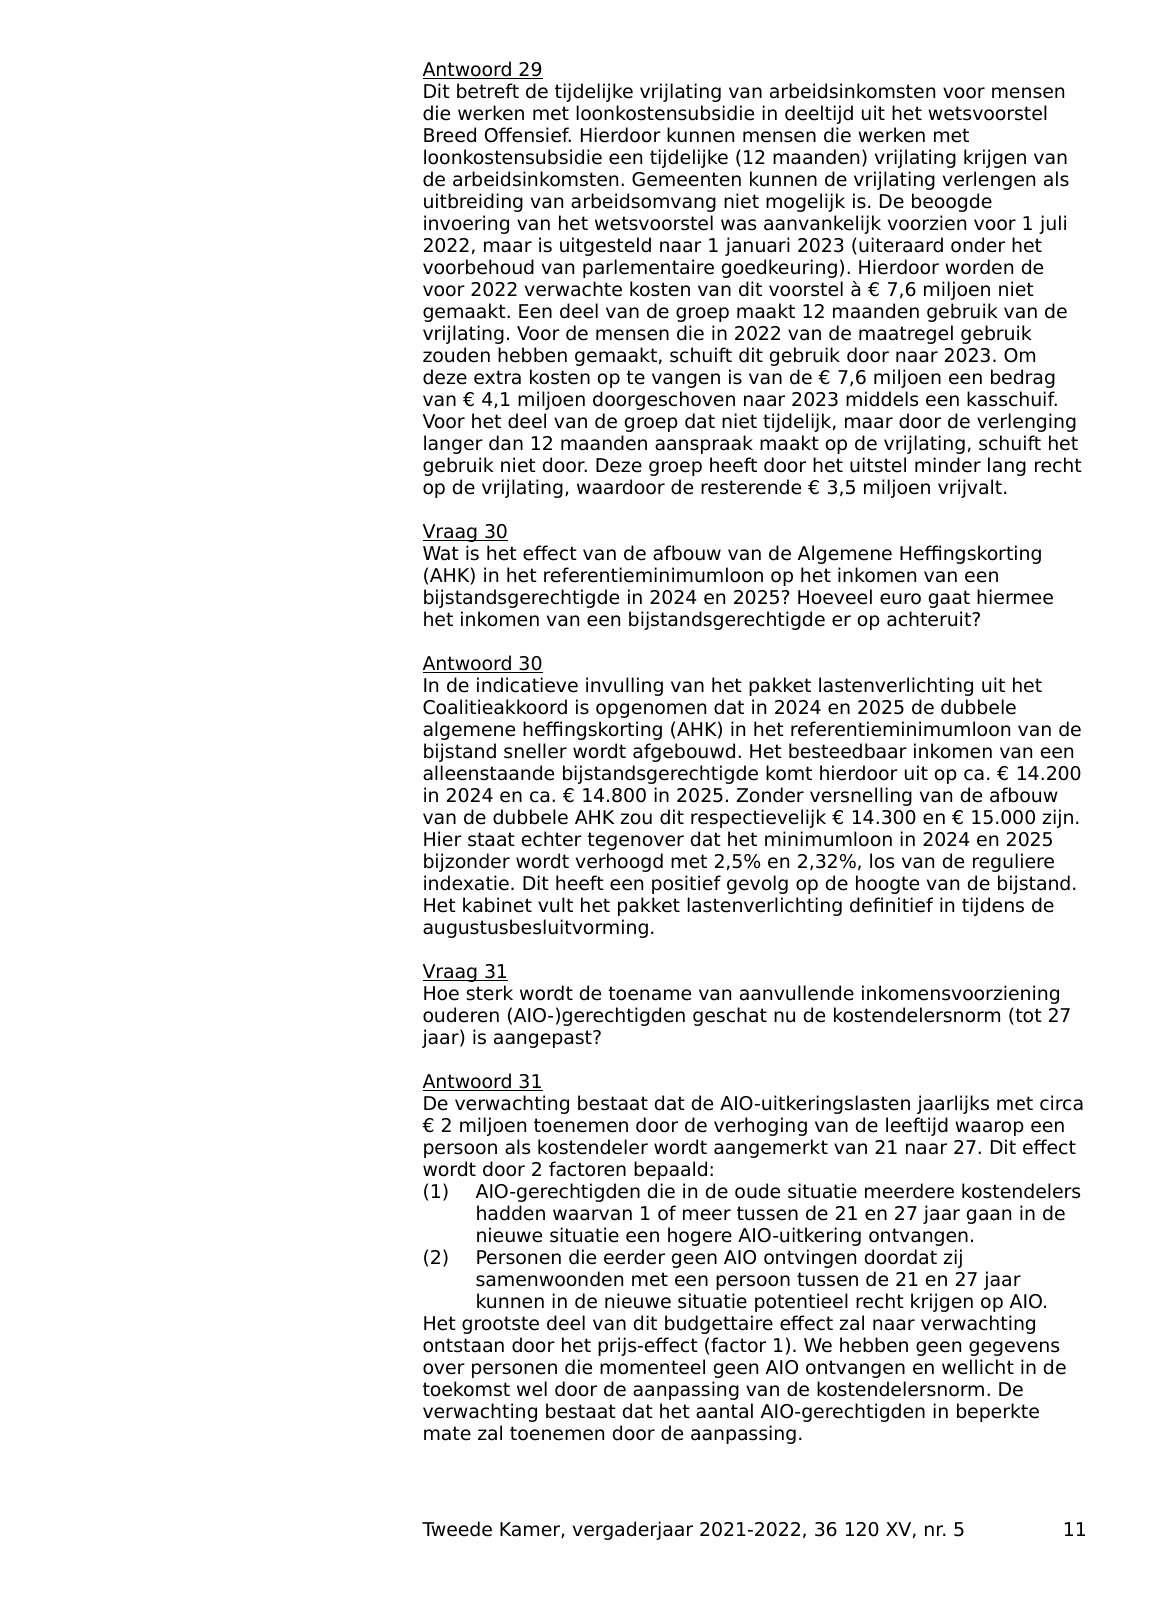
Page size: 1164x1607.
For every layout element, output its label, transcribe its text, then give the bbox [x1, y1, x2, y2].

text De verwachting bestaat dat de AIO-uitkeringslasten jaarlijks met circa € 2 miljoen toenemen door de verhoging van de leeftijd waarop een persoon als kostendeler wordt aangemerkt van 21 naar 27. Dit effect wordt door 2 factoren bepaald: [422, 1093, 1087, 1181]
text Vraag 30 [422, 521, 1087, 543]
text Vraag 31 [422, 961, 1087, 983]
text Antwoord 31 [422, 1071, 1087, 1093]
text Het grootste deel van dit budgettaire effect zal naar verwachting ontstaan door het prijs-effect (factor 1). We hebben geen gegevens over personen die momenteel geen AIO ontvangen en wellicht in de toekomst wel door de aanpassing van de kostendelersnorm. De verwachting bestaat dat het aantal AIO-gerechtigden in beperkte mate zal toenemen door de aanpassing. [422, 1313, 1087, 1444]
text Antwoord 29 [422, 59, 1087, 81]
text Antwoord 30 [422, 653, 1087, 675]
text (1) AIO-gerechtigden die in de oude situatie meerdere kostendelers hadden waarvan 1 of meer tussen de 21 en 27 jaar gaan in de nieuwe situatie een hogere AIO-uitkering ontvangen. [422, 1181, 1087, 1247]
text Hoe sterk wordt de toename van aanvullende inkomensvoorziening ouderen (AIO-)gerechtigden geschat nu de kostendelersnorm (tot 27 jaar) is aangepast? [422, 983, 1087, 1049]
text Dit betreft de tijdelijke vrijlating van arbeidsinkomsten voor mensen die werken met loonkostensubsidie in deeltijd uit het wetsvoorstel Breed Offensief. Hierdoor kunnen mensen die werken met loonkostensubsidie een tijdelijke (12 maanden) vrijlating krijgen van de arbeidsinkomsten. Gemeenten kunnen de vrijlating verlengen als uitbreiding van arbeidsomvang niet mogelijk is. De beoogde invoering van het wetsvoorstel was aanvankelijk voorzien voor 1 juli 2022, maar is uitgesteld naar 1 januari 2023 (uiteraard onder het voorbehoud van parlementaire goedkeuring). Hierdoor worden de voor 2022 verwachte kosten van dit voorstel à € 7,6 miljoen niet gemaakt. Een deel van de groep maakt 12 maanden gebruik van de vrijlating. Voor de mensen die in 2022 van de maatregel gebruik zouden hebben gemaakt, schuift dit gebruik door naar 2023. Om deze extra kosten op te vangen is van de € 7,6 miljoen een bedrag van € 4,1 miljoen doorgeschoven naar 2023 middels een kasschuif. Voor het deel van de groep dat niet tijdelijk, maar door de verlenging langer dan 12 maanden aanspraak maakt op de vrijlating, schuift het gebruik niet door. Deze groep heeft door het uitstel minder lang recht op de vrijlating, waardoor de resterende € 3,5 miljoen vrijvalt. [422, 81, 1087, 499]
text Wat is het effect van de afbouw van de Algemene Heffingskorting (AHK) in het referentieminimumloon op het inkomen van een bijstandsgerechtigde in 2024 en 2025? Hoeveel euro gaat hiermee het inkomen van een bijstandsgerechtigde er op achteruit? [422, 543, 1087, 631]
text In de indicatieve invulling van het pakket lastenverlichting uit het Coalitieakkoord is opgenomen dat in 2024 en 2025 de dubbele algemene heffingskorting (AHK) in het referentieminimumloon van de bijstand sneller wordt afgebouwd. Het besteedbaar inkomen van een alleenstaande bijstandsgerechtigde komt hierdoor uit op ca. € 14.200 in 2024 en ca. € 14.800 in 2025. Zonder versnelling van de afbouw van de dubbele AHK zou dit respectievelijk € 14.300 en € 15.000 zijn. Hier staat echter tegenover dat het minimumloon in 2024 en 2025 bijzonder wordt verhoogd met 2,5% en 2,32%, los van de reguliere indexatie. Dit heeft een positief gevolg op de hoogte van de bijstand. Het kabinet vult het pakket lastenverlichting definitief in tijdens de augustusbesluitvorming. [422, 675, 1087, 939]
text (2) Personen die eerder geen AIO ontvingen doordat zij samenwoonden met een persoon tussen de 21 en 27 jaar kunnen in de nieuwe situatie potentieel recht krijgen op AIO. [422, 1247, 1087, 1313]
